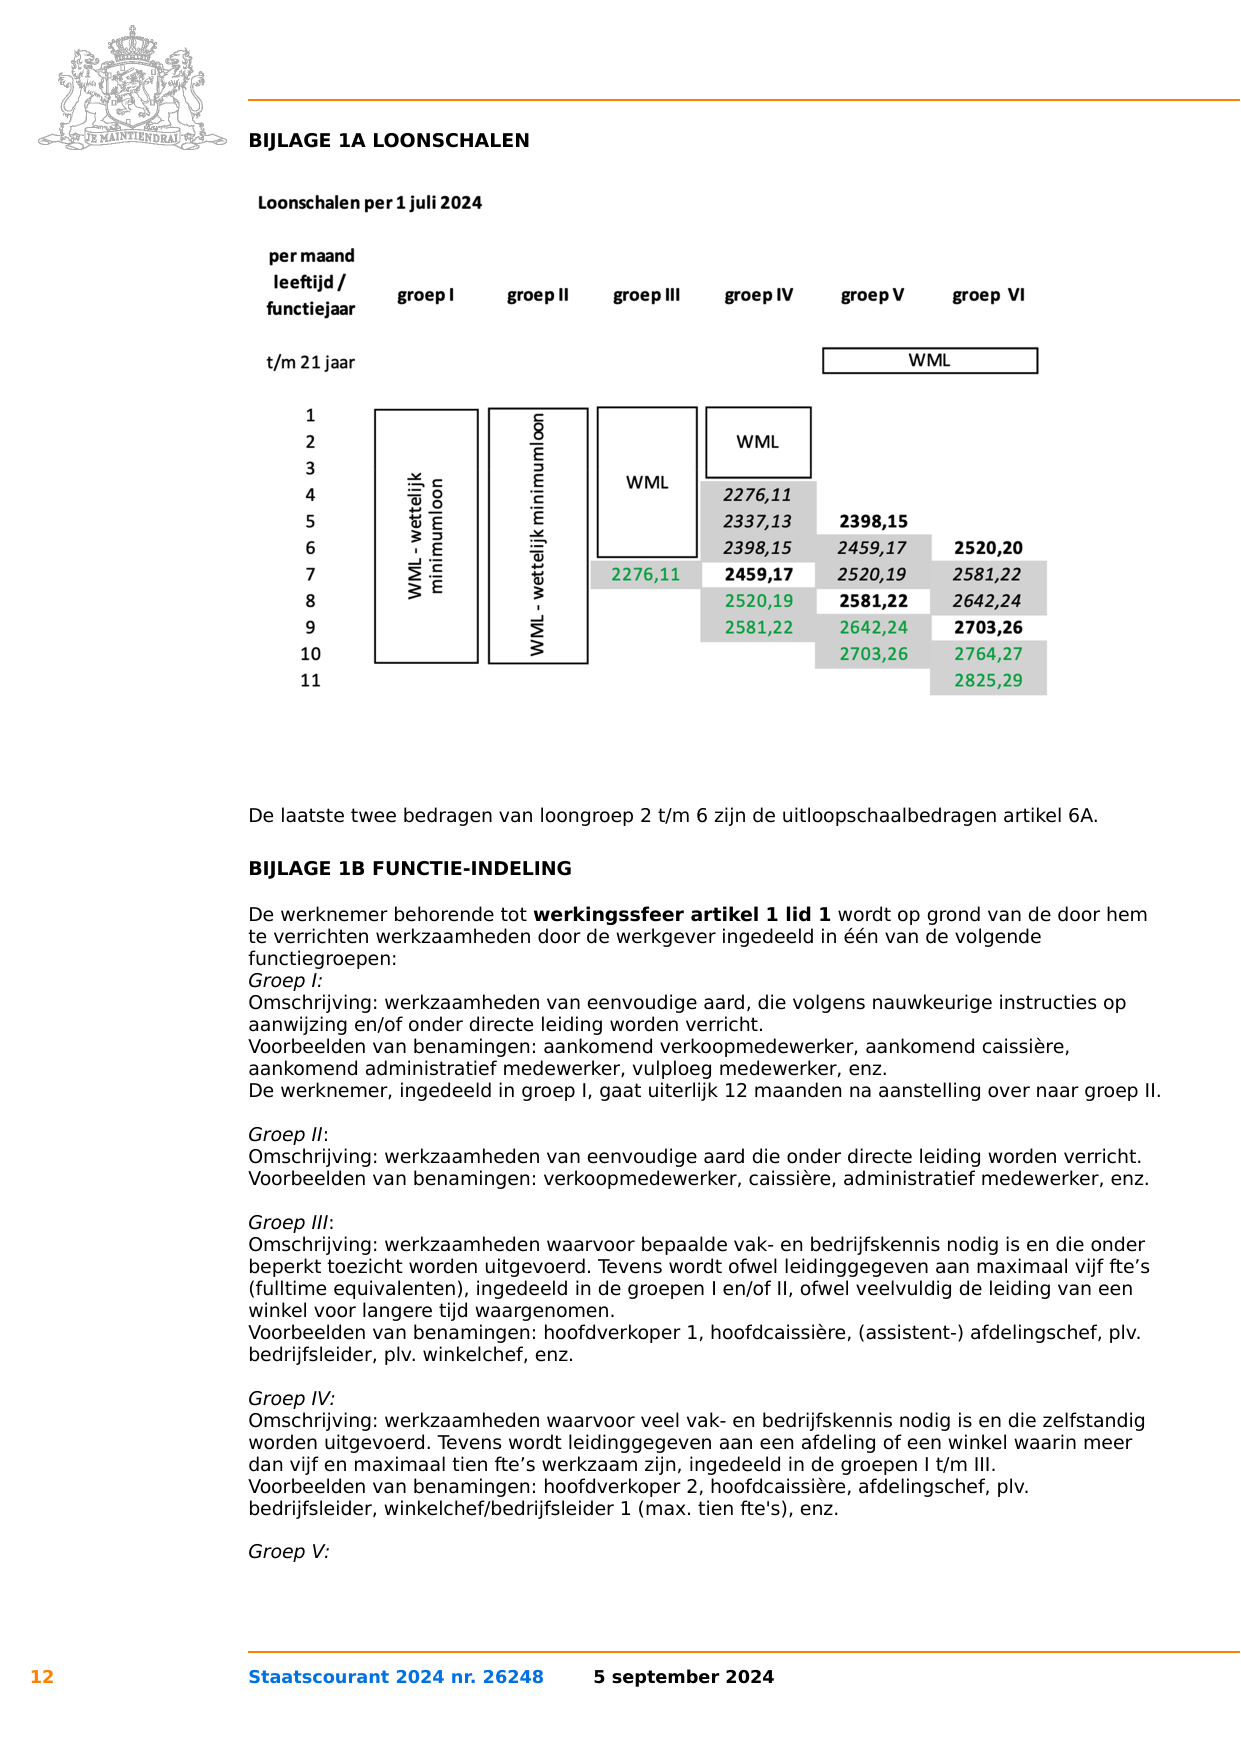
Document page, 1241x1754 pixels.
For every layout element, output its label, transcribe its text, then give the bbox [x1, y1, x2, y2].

text Groep IV: [248, 1388, 1163, 1409]
text Voorbeelden van benamingen: hoofdverkoper 1, hoofdcaissière, (assistent-) afdelingschef, plv. bedrijfsleider, plv. winkelchef, enz. [248, 1322, 1163, 1366]
text Voorbeelden van benamingen: hoofdverkoper 2, hoofdcaissière, afdelingschef, plv. bedrijfsleider, winkelchef/bedrijfsleider 1 (max. tien fte's), enz. [248, 1476, 1163, 1519]
text Groep III: [248, 1212, 1163, 1234]
text Omschrijving: werkzaamheden waarvoor veel vak- en bedrijfskennis nodig is en die zelfstandig worden uitgevoerd. Tevens wordt leidinggegeven aan een afdeling of een winkel waarin meer dan vijf en maximaal tien fte’s werkzaam zijn, ingedeeld in de groepen I t/m III. [248, 1409, 1163, 1476]
text Groep V: [248, 1541, 1163, 1563]
picture [38, 25, 227, 150]
text Omschrijving: werkzaamheden van eenvoudige aard die onder directe leiding worden verricht. [248, 1146, 1163, 1168]
text De werknemer, ingedeeld in groep I, gaat uiterlijk 12 maanden na aanstelling over naar groep II. [248, 1080, 1163, 1102]
subtitle BIJLAGE 1A LOONSCHALEN [248, 130, 1163, 152]
picture [248, 176, 1075, 762]
text Omschrijving: werkzaamheden waarvoor bepaalde vak- en bedrijfskennis nodig is en die onder beperkt toezicht worden uitgevoerd. Tevens wordt ofwel leidinggegeven aan maximaal vijf fte’s (fulltime equivalenten), ingedeeld in de groepen I en/of II, ofwel veelvuldig de leiding van een winkel voor langere tijd waargenomen. [248, 1234, 1163, 1322]
text Groep I: [248, 970, 1163, 992]
text De werknemer behorende tot werkingssfeer artikel 1 lid 1 wordt op grond van de door hem te verrichten werkzaamheden door de werkgever ingedeeld in één van de volgende functiegroepen: [248, 904, 1163, 970]
text Voorbeelden van benamingen: aankomend verkoopmedewerker, aankomend caissière, aankomend administratief medewerker, vulploeg medewerker, enz. [248, 1036, 1163, 1080]
text Omschrijving: werkzaamheden van eenvoudige aard, die volgens nauwkeurige instructies op aanwijzing en/of onder directe leiding worden verricht. [248, 992, 1163, 1036]
text De laatste twee bedragen van loongroep 2 t/m 6 zijn de uitloopschaalbedragen artikel 6A. [248, 805, 1163, 827]
subtitle BIJLAGE 1B FUNCTIE-INDELING [248, 857, 1163, 879]
text Voorbeelden van benamingen: verkoopmedewerker, caissière, administratief medewerker, enz. [248, 1168, 1163, 1190]
text Groep II: [248, 1124, 1163, 1146]
